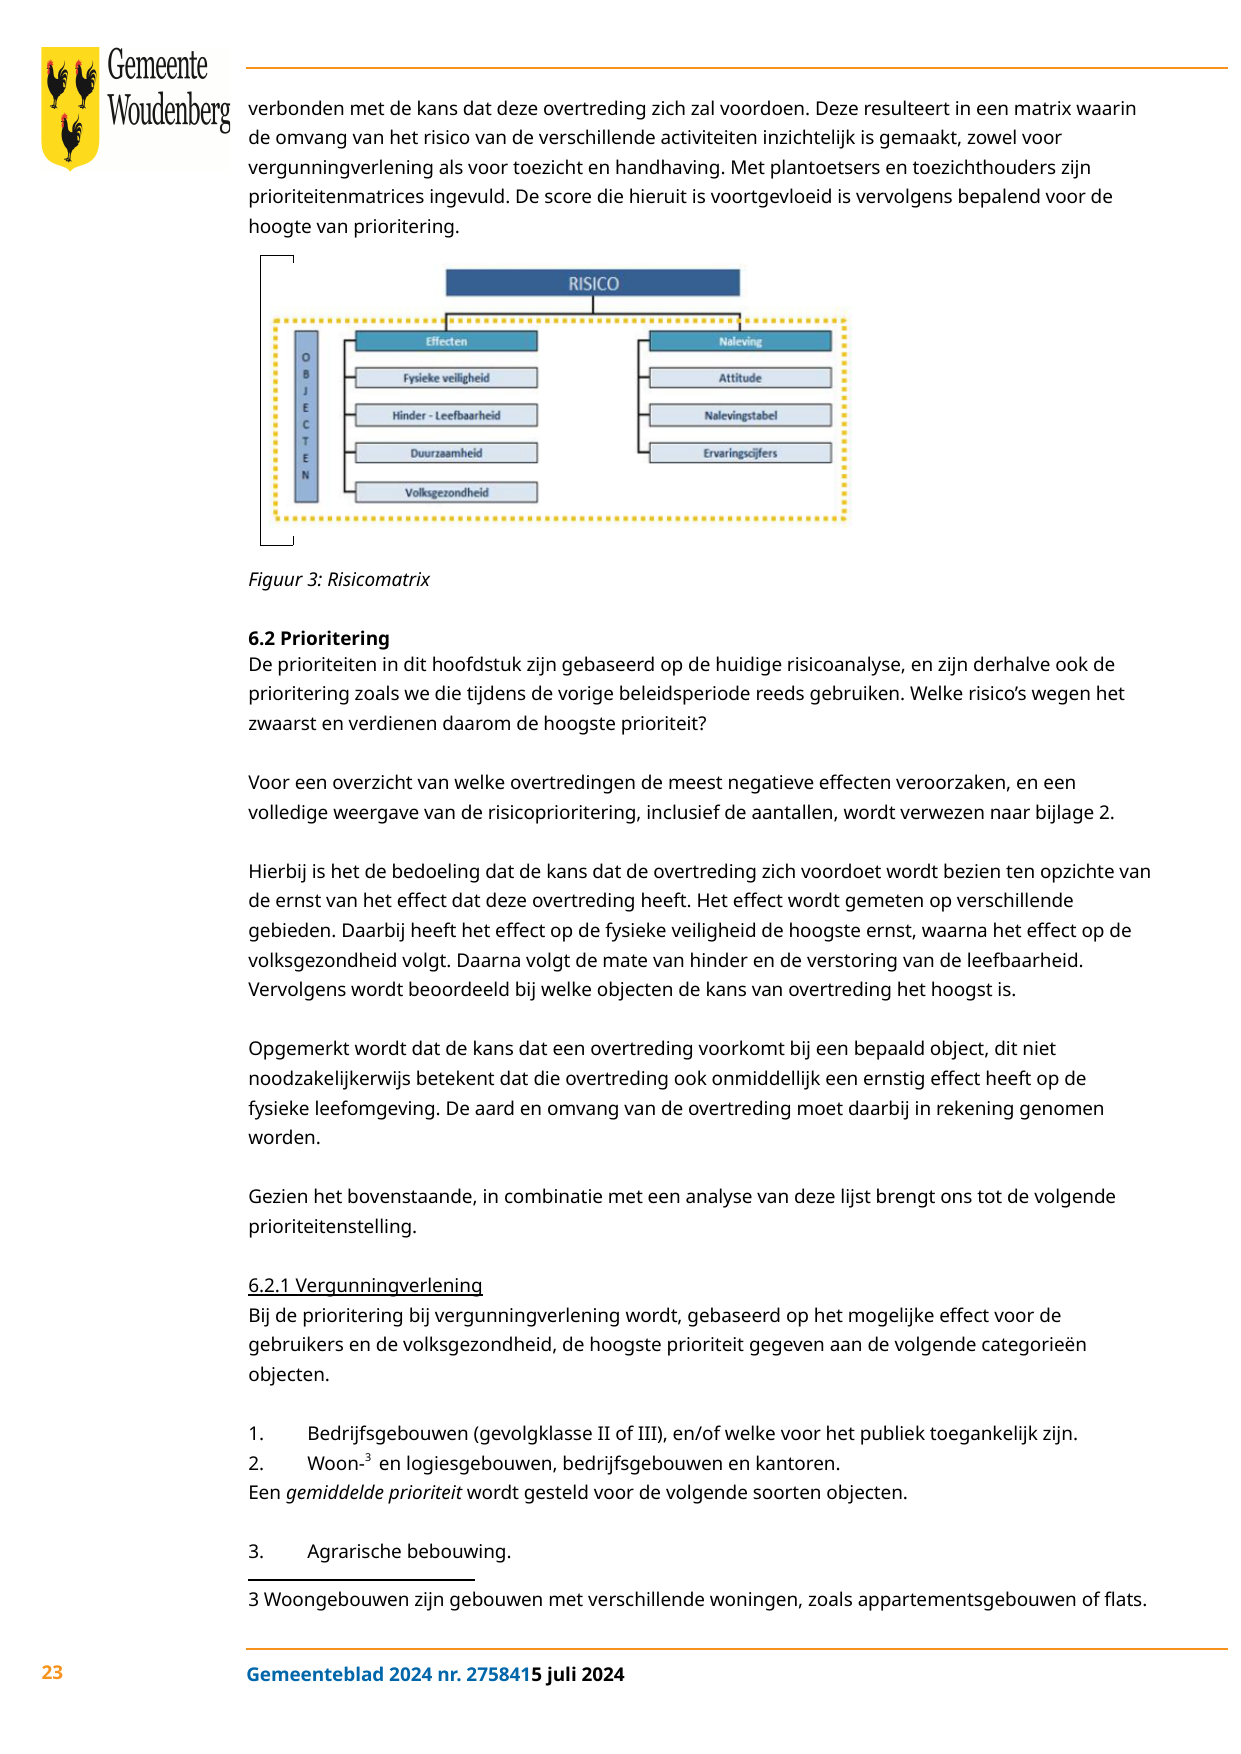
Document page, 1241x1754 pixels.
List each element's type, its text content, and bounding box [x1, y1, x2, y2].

list Woon- en logiesgebouwen, bedrijfsgebouwen en kantoren. [248, 1450, 1152, 1476]
text Opgemerkt wordt dat de kans dat een overtreding voorkomt bij een bepaald object, dit niet noodzakelijkerwijs betekent dat die overtreding ook onmiddellijk een ernstig effect heeft op de fysieke leefomgeving. De aard en omvang van de overtreding moet daarbij in rekening genomen worden. [248, 1036, 1152, 1150]
text Hierbij is het de bedoeling dat de kans dat de overtreding zich voordoet wordt bezien ten opzichte van de ernst van het effect dat deze overtreding heeft. Het effect wordt gemeten op verschillende gebieden. Daarbij heeft het effect op de fysieke veiligheid de hoogste ernst, waarna het effect op de volksgezondheid volgt. Daarna volgt de mate van hinder en de verstoring van de leefbaarheid. Vervolgens wordt beoordeeld bij welke objecten de kans van overtreding het hoogst is. [248, 858, 1152, 1002]
text Figuur 3: Risicomatrix [248, 566, 1152, 592]
picture [41, 47, 231, 172]
list Woongebouwen zijn gebouwen met verschillende woningen, zoals appartementsgebouwen of flats. [248, 1586, 1152, 1612]
text Voor een overzicht van welke overtredingen de meest negatieve effecten veroorzaken, en een volledige weergave van de risicoprioritering, inclusief de aantallen, wordt verwezen naar bijlage 2. [248, 769, 1152, 825]
text 6.2 Prioritering [248, 625, 1152, 651]
text Gezien het bovenstaande, in combinatie met een analyse van deze lijst brengt ons tot de volgende prioriteitenstelling. [248, 1183, 1152, 1239]
picture [268, 263, 860, 536]
text verbonden met de kans dat deze overtreding zich zal voordoen. Deze resulteert in een matrix waarin de omvang van het risico van de verschillende activiteiten inzichtelijk is gemaakt, zowel voor vergunningverlening als voor toezicht en handhaving. Met plantoetsers en toezichthouders zijn prioriteitenmatrices ingevuld. De score die hieruit is voortgevloeid is vervolgens bepalend voor de hoogte van prioritering. [248, 95, 1152, 239]
text Een gemiddelde prioriteit wordt gesteld voor de volgende soorten objecten. [248, 1479, 1152, 1505]
text 6.2.1 Vergunningverlening [248, 1272, 1152, 1298]
text Bij de prioritering bij vergunningverlening wordt, gebaseerd op het mogelijke effect voor de gebruikers en de volksgezondheid, de hoogste prioriteit gegeven aan de volgende categorieën objecten. [248, 1302, 1152, 1387]
list Bedrijfsgebouwen (gevolgklasse II of III), en/of welke voor het publiek toegankelijk zijn. [248, 1420, 1152, 1446]
text De prioriteiten in dit hoofdstuk zijn gebaseerd op de huidige risicoanalyse, en zijn derhalve ook de prioritering zoals we die tijdens de vorige beleidsperiode reeds gebruiken. Welke risico’s wegen het zwaarst en verdienen daarom de hoogste prioriteit? [248, 651, 1152, 736]
list Agrarische bebouwing. [248, 1538, 1152, 1564]
